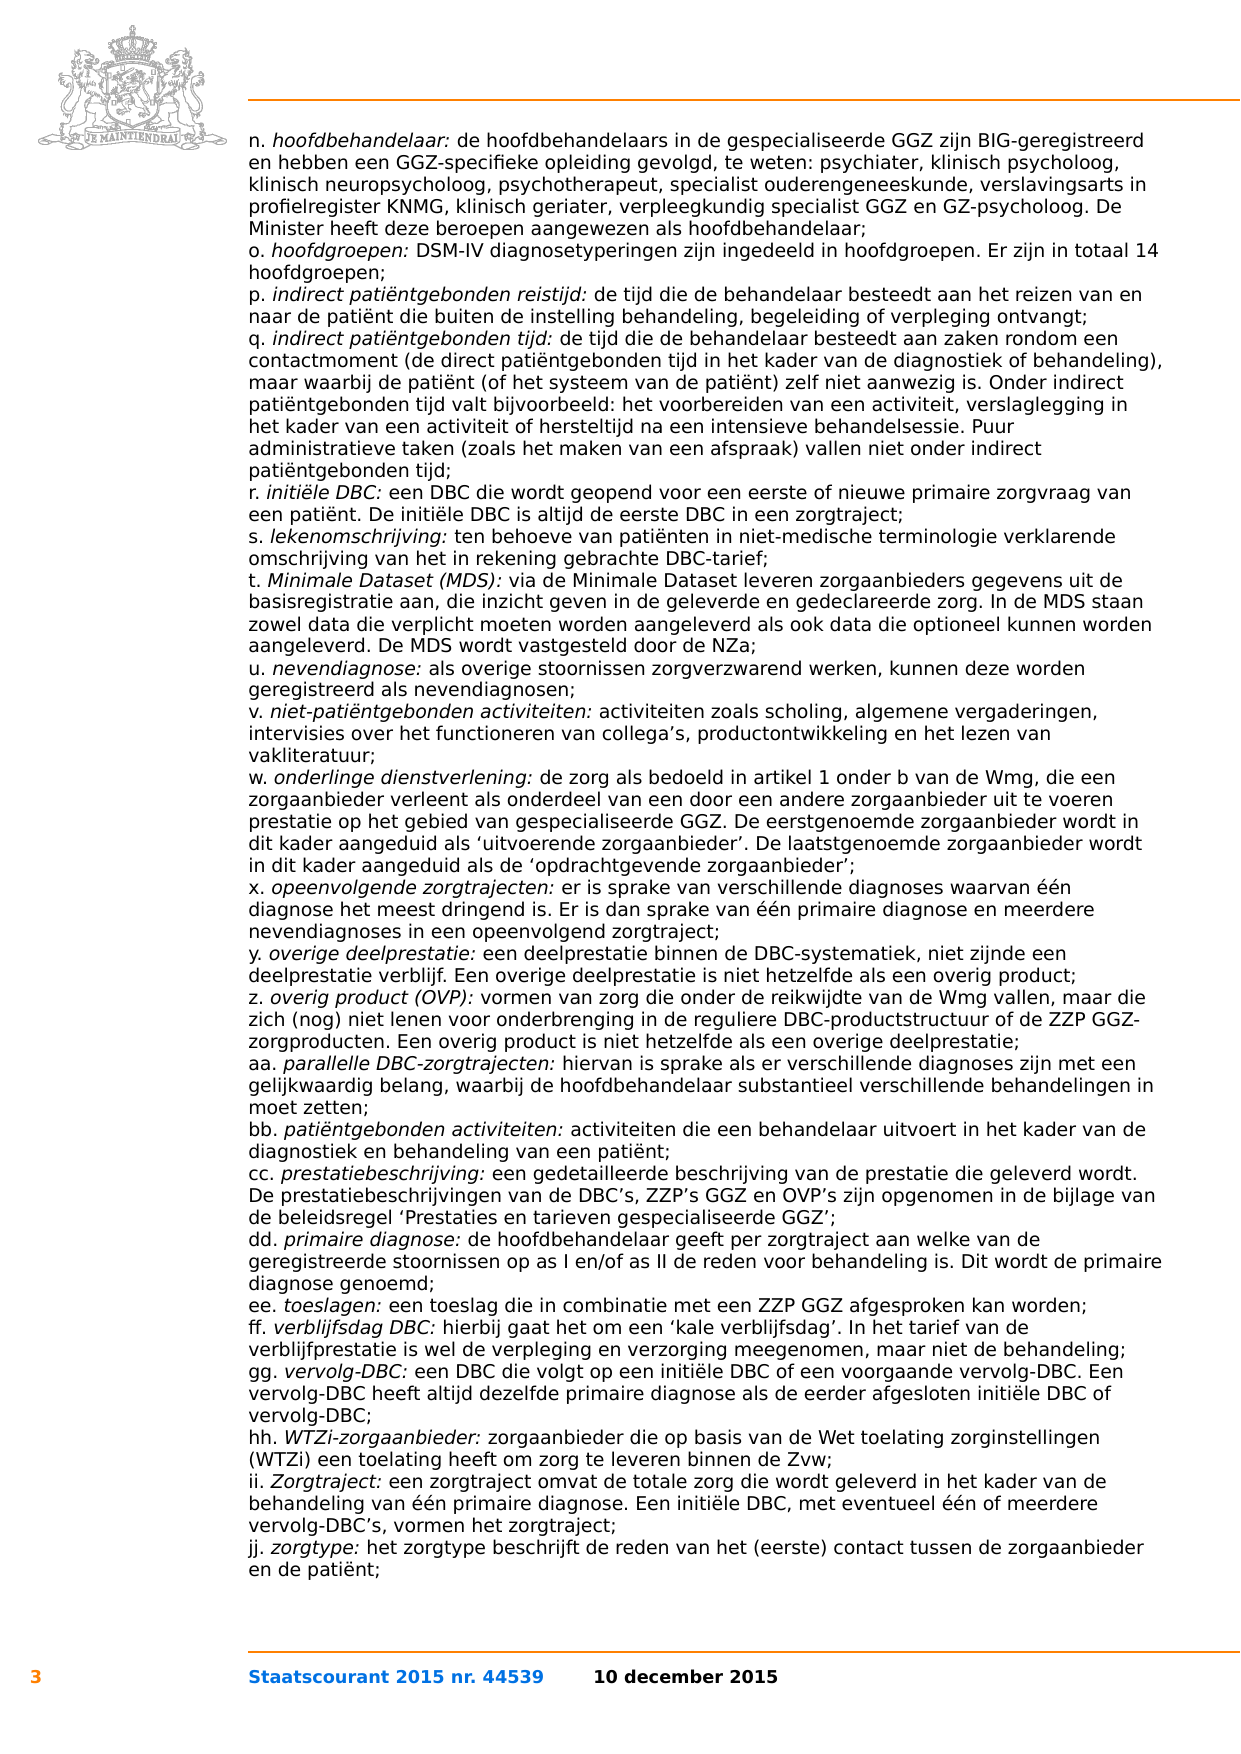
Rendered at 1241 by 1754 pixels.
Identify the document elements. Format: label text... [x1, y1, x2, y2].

text u. nevendiagnose: als overige stoornissen zorgverzwarend werken, kunnen deze worden geregistreerd als nevendiagnosen; [248, 657, 1163, 701]
text gg. vervolg-DBC: een DBC die volgt op een initiële DBC of een voorgaande vervolg-DBC. Een vervolg-DBC heeft altijd dezelfde primaire diagnose als de eerder afgesloten initiële DBC of vervolg-DBC; [248, 1361, 1163, 1427]
text w. onderlinge dienstverlening: de zorg als bedoeld in artikel 1 onder b van de Wmg, die een zorgaanbieder verleent als onderdeel van een door een andere zorgaanbieder uit te voeren prestatie op het gebied van gespecialiseerde GGZ. De eerstgenoemde zorgaanbieder wordt in dit kader aangeduid als ‘uitvoerende zorgaanbieder’. De laatstgenoemde zorgaanbieder wordt in dit kader aangeduid als de ‘opdrachtgevende zorgaanbieder’; [248, 767, 1163, 877]
text ii. Zorgtraject: een zorgtraject omvat de totale zorg die wordt geleverd in het kader van de behandeling van één primaire diagnose. Een initiële DBC, met eventueel één of meerdere vervolg-DBC’s, vormen het zorgtraject; [248, 1471, 1163, 1537]
text aa. parallelle DBC-zorgtrajecten: hiervan is sprake als er verschillende diagnoses zijn met een gelijkwaardig belang, waarbij de hoofdbehandelaar substantieel verschillende behandelingen in moet zetten; [248, 1053, 1163, 1119]
text ff. verblijfsdag DBC: hierbij gaat het om een ‘kale verblijfsdag’. In het tarief van de verblijfprestatie is wel de verpleging en verzorging meegenomen, maar niet de behandeling; [248, 1317, 1163, 1361]
text y. overige deelprestatie: een deelprestatie binnen de DBC-systematiek, niet zijnde een deelprestatie verblijf. Een overige deelprestatie is niet hetzelfde als een overig product; [248, 943, 1163, 987]
text s. lekenomschrijving: ten behoeve van patiënten in niet-medische terminologie verklarende omschrijving van het in rekening gebrachte DBC-tarief; [248, 526, 1163, 569]
text dd. primaire diagnose: de hoofdbehandelaar geeft per zorgtraject aan welke van de geregistreerde stoornissen op as I en/of as II de reden voor behandeling is. Dit wordt de primaire diagnose genoemd; [248, 1229, 1163, 1295]
text cc. prestatiebeschrijving: een gedetailleerde beschrijving van de prestatie die geleverd wordt. De prestatiebeschrijvingen van de DBC’s, ZZP’s GGZ en OVP’s zijn opgenomen in de bijlage van de beleidsregel ‘Prestaties en tarieven gespecialiseerde GGZ’; [248, 1163, 1163, 1229]
text ee. toeslagen: een toeslag die in combinatie met een ZZP GGZ afgesproken kan worden; [248, 1295, 1163, 1317]
text z. overig product (OVP): vormen van zorg die onder de reikwijdte van de Wmg vallen, maar die zich (nog) niet lenen voor onderbrenging in de reguliere DBC-productstructuur of de ZZP GGZ-zorgproducten. Een overig product is niet hetzelfde als een overige deelprestatie; [248, 987, 1163, 1053]
text bb. patiëntgebonden activiteiten: activiteiten die een behandelaar uitvoert in het kader van de diagnostiek en behandeling van een patiënt; [248, 1119, 1163, 1163]
text p. indirect patiëntgebonden reistijd: de tijd die de behandelaar besteedt aan het reizen van en naar de patiënt die buiten de instelling behandeling, begeleiding of verpleging ontvangt; [248, 284, 1163, 328]
text hh. WTZi-zorgaanbieder: zorgaanbieder die op basis van de Wet toelating zorginstellingen (WTZi) een toelating heeft om zorg te leveren binnen de Zvw; [248, 1427, 1163, 1471]
picture [38, 25, 227, 150]
text q. indirect patiëntgebonden tijd: de tijd die de behandelaar besteedt aan zaken rondom een contactmoment (de direct patiëntgebonden tijd in het kader van de diagnostiek of behandeling), maar waarbij de patiënt (of het systeem van de patiënt) zelf niet aanwezig is. Onder indirect patiëntgebonden tijd valt bijvoorbeeld: het voorbereiden van een activiteit, verslaglegging in het kader van een activiteit of hersteltijd na een intensieve behandelsessie. Puur administratieve taken (zoals het maken van een afspraak) vallen niet onder indirect patiëntgebonden tijd; [248, 328, 1163, 482]
text t. Minimale Dataset (MDS): via de Minimale Dataset leveren zorgaanbieders gegevens uit de basisregistratie aan, die inzicht geven in de geleverde en gedeclareerde zorg. In de MDS staan zowel data die verplicht moeten worden aangeleverd als ook data die optioneel kunnen worden aangeleverd. De MDS wordt vastgesteld door de NZa; [248, 569, 1163, 657]
text jj. zorgtype: het zorgtype beschrijft de reden van het (eerste) contact tussen de zorgaanbieder en de patiënt; [248, 1537, 1163, 1581]
text r. initiële DBC: een DBC die wordt geopend voor een eerste of nieuwe primaire zorgvraag van een patiënt. De initiële DBC is altijd de eerste DBC in een zorgtraject; [248, 482, 1163, 526]
text x. opeenvolgende zorgtrajecten: er is sprake van verschillende diagnoses waarvan één diagnose het meest dringend is. Er is dan sprake van één primaire diagnose en meerdere nevendiagnoses in een opeenvolgend zorgtraject; [248, 877, 1163, 943]
text v. niet-patiëntgebonden activiteiten: activiteiten zoals scholing, algemene vergaderingen, intervisies over het functioneren van collega’s, productontwikkeling en het lezen van vakliteratuur; [248, 701, 1163, 767]
text n. hoofdbehandelaar: de hoofdbehandelaars in de gespecialiseerde GGZ zijn BIG-geregistreerd en hebben een GGZ-specifieke opleiding gevolgd, te weten: psychiater, klinisch psycholoog, klinisch neuropsycholoog, psychotherapeut, specialist ouderengeneeskunde, verslavingsarts in profielregister KNMG, klinisch geriater, verpleegkundig specialist GGZ en GZ-psycholoog. De Minister heeft deze beroepen aangewezen als hoofdbehandelaar; [248, 130, 1163, 240]
text o. hoofdgroepen: DSM-IV diagnosetyperingen zijn ingedeeld in hoofdgroepen. Er zijn in totaal 14 hoofdgroepen; [248, 240, 1163, 284]
